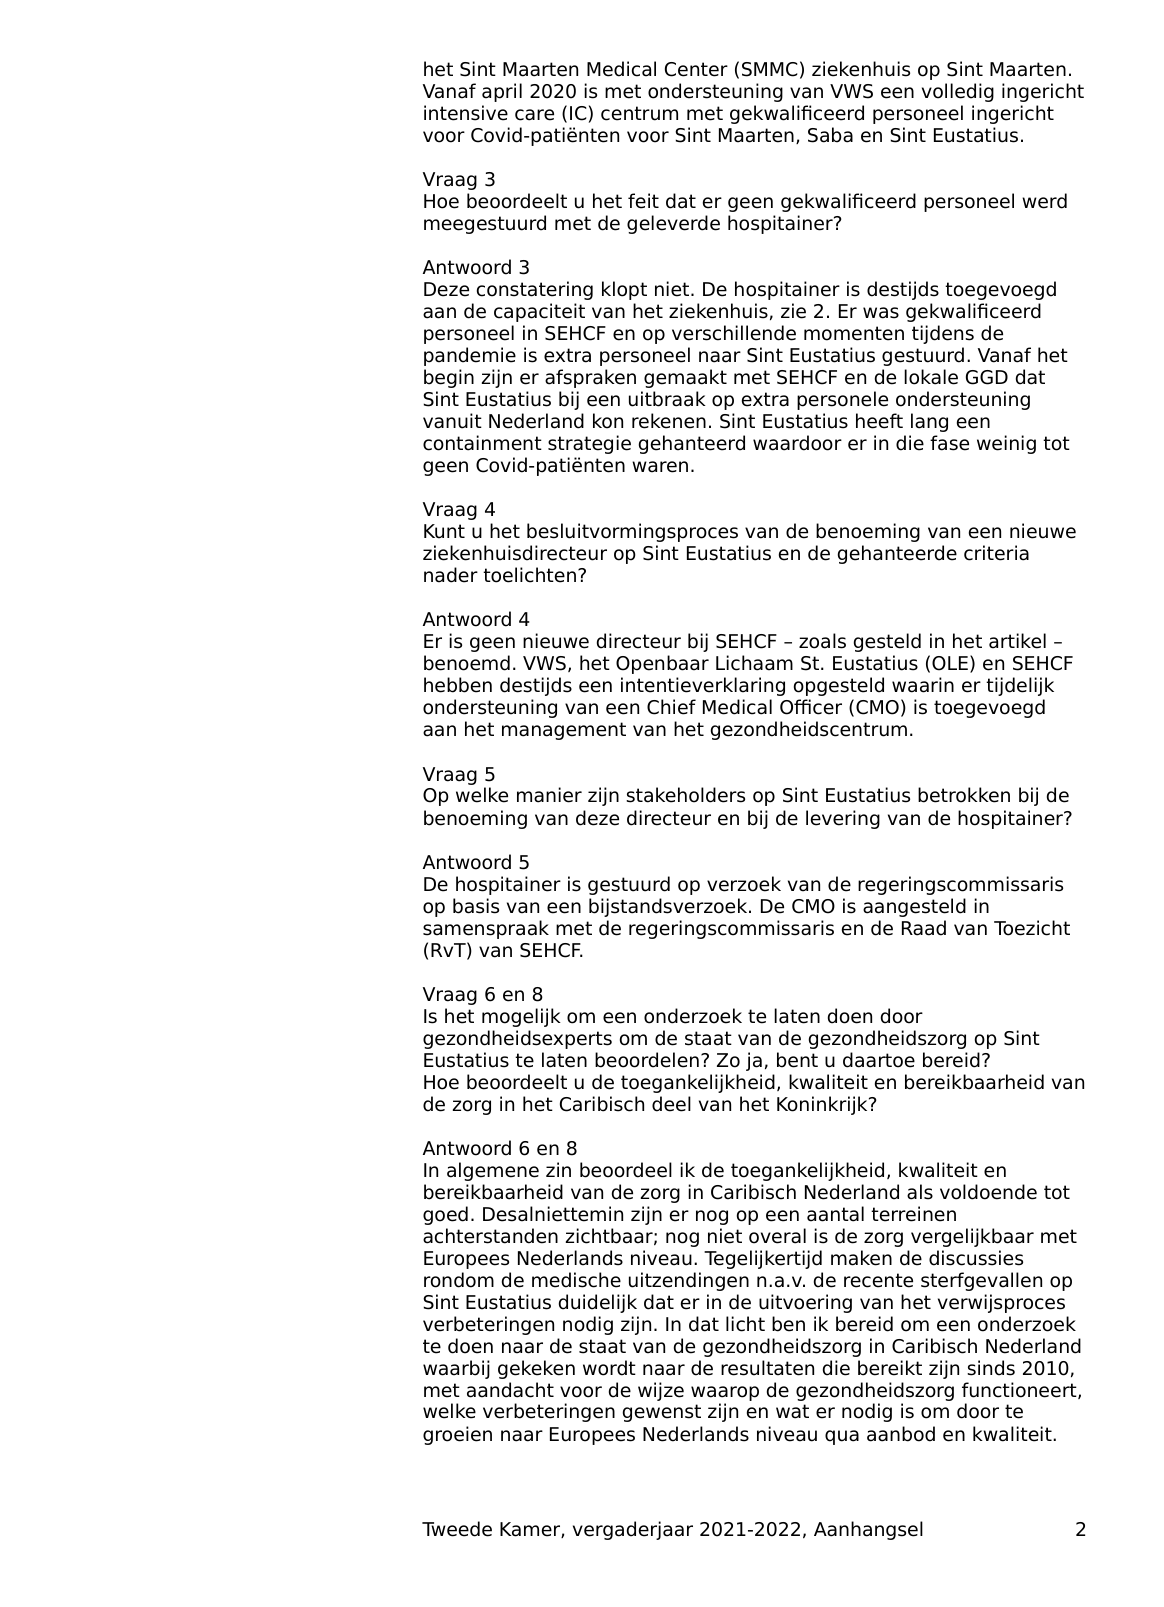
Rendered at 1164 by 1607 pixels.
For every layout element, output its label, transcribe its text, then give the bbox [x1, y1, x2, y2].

text Er is geen nieuwe directeur bij SEHCF – zoals gesteld in het artikel – benoemd. VWS, het Openbaar Lichaam St. Eustatius (OLE) en SEHCF hebben destijds een intentieverklaring opgesteld waarin er tijdelijk ondersteuning van een Chief Medical Officer (CMO) is toegevoegd aan het management van het gezondheidscentrum. [422, 631, 1087, 741]
text Hoe beoordeelt u de toegankelijkheid, kwaliteit en bereikbaarheid van de zorg in het Caribisch deel van het Koninkrijk? [422, 1072, 1087, 1116]
text Antwoord 5 [422, 852, 1087, 873]
text Deze constatering klopt niet. De hospitainer is destijds toegevoegd aan de capaciteit van het ziekenhuis, zie 2. Er was gekwalificeerd personeel in SEHCF en op verschillende momenten tijdens de pandemie is extra personeel naar Sint Eustatius gestuurd. Vanaf het begin zijn er afspraken gemaakt met SEHCF en de lokale GGD dat Sint Eustatius bij een uitbraak op extra personele ondersteuning vanuit Nederland kon rekenen. Sint Eustatius heeft lang een containment strategie gehanteerd waardoor er in die fase weinig tot geen Covid-patiënten waren. [422, 279, 1087, 477]
text Vraag 3 [422, 169, 1087, 191]
text Kunt u het besluitvormingsproces van de benoeming van een nieuwe ziekenhuisdirecteur op Sint Eustatius en de gehanteerde criteria nader toelichten? [422, 521, 1087, 587]
text Is het mogelijk om een onderzoek te laten doen door gezondheidsexperts om de staat van de gezondheidszorg op Sint Eustatius te laten beoordelen? Zo ja, bent u daartoe bereid? [422, 1006, 1087, 1072]
text In algemene zin beoordeel ik de toegankelijkheid, kwaliteit en bereikbaarheid van de zorg in Caribisch Nederland als voldoende tot goed. Desalniettemin zijn er nog op een aantal terreinen achterstanden zichtbaar; nog niet overal is de zorg vergelijkbaar met Europees Nederlands niveau. Tegelijkertijd maken de discussies rondom de medische uitzendingen n.a.v. de recente sterfgevallen op Sint Eustatius duidelijk dat er in de uitvoering van het verwijsproces verbeteringen nodig zijn. In dat licht ben ik bereid om een onderzoek te doen naar de staat van de gezondheidszorg in Caribisch Nederland waarbij gekeken wordt naar de resultaten die bereikt zijn sinds 2010, met aandacht voor de wijze waarop de gezondheidszorg functioneert, welke verbeteringen gewenst zijn en wat er nodig is om door te groeien naar Europees Nederlands niveau qua aanbod en kwaliteit. [422, 1160, 1087, 1445]
text Antwoord 4 [422, 609, 1087, 631]
text het Sint Maarten Medical Center (SMMC) ziekenhuis op Sint Maarten. Vanaf april 2020 is met ondersteuning van VWS een volledig ingericht intensive care (IC) centrum met gekwalificeerd personeel ingericht voor Covid-patiënten voor Sint Maarten, Saba en Sint Eustatius. [422, 59, 1087, 147]
text Antwoord 3 [422, 257, 1087, 279]
text Hoe beoordeelt u het feit dat er geen gekwalificeerd personeel werd meegestuurd met de geleverde hospitainer? [422, 191, 1087, 235]
text De hospitainer is gestuurd op verzoek van de regeringscommissaris op basis van een bijstandsverzoek. De CMO is aangesteld in samenspraak met de regeringscommissaris en de Raad van Toezicht (RvT) van SEHCF. [422, 873, 1087, 961]
text Vraag 5 [422, 763, 1087, 785]
text Op welke manier zijn stakeholders op Sint Eustatius betrokken bij de benoeming van deze directeur en bij de levering van de hospitainer? [422, 785, 1087, 829]
text Antwoord 6 en 8 [422, 1138, 1087, 1160]
text Vraag 6 en 8 [422, 984, 1087, 1006]
text Vraag 4 [422, 499, 1087, 521]
